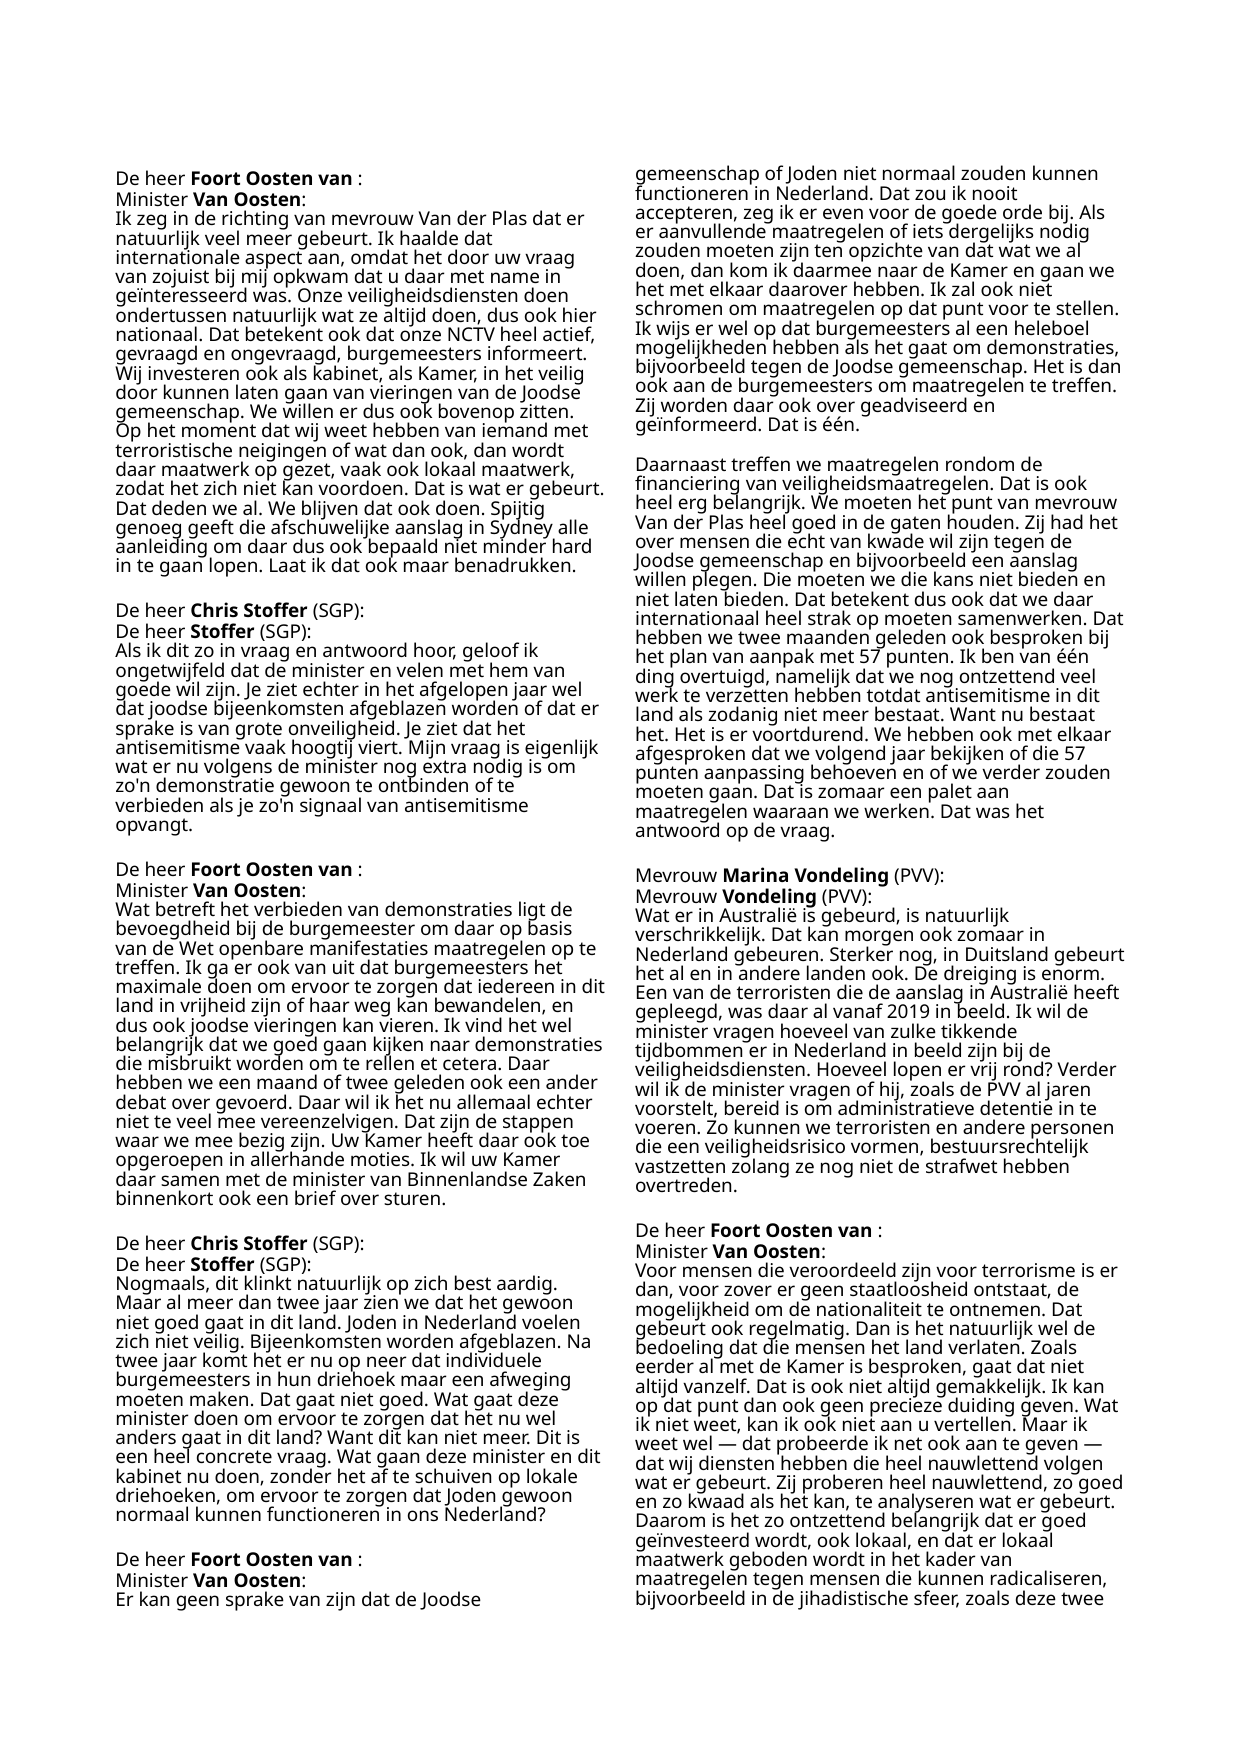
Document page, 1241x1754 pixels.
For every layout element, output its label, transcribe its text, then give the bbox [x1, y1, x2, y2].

text Minister Van Oosten: [635, 1243, 1125, 1262]
text Voor mensen die veroordeeld zijn voor terrorisme is er dan, voor zover er geen staatloosheid ontstaat, de mogelijkheid om de nationaliteit te ontnemen. Dat gebeurt ook regelmatig. Dan is het natuurlijk wel de bedoeling dat die mensen het land verlaten. Zoals eerder al met de Kamer is besproken, gaat dat niet altijd vanzelf. Dat is ook niet altijd gemakkelijk. Ik kan op dat punt dan ook geen precieze duiding geven. Wat ik niet weet, kan ik ook niet aan u vertellen. Maar ik weet wel — dat probeerde ik net ook aan te geven — dat wij diensten hebben die heel nauwlettend volgen wat er gebeurt. Zij proberen heel nauwlettend, zo goed en zo kwaad als het kan, te analyseren wat er gebeurt. Daarom is het zo ontzettend belangrijk dat er goed geïnvesteerd wordt, ook lokaal, en dat er lokaal maatwerk geboden wordt in het kader van maatregelen tegen mensen die kunnen radicaliseren, bijvoorbeeld in de jihadistische sfeer, zoals deze twee [635, 1262, 1125, 1609]
text Ik zeg in de richting van mevrouw Van der Plas dat er natuurlijk veel meer gebeurt. Ik haalde dat internationale aspect aan, omdat het door uw vraag van zojuist bij mij opkwam dat u daar met name in geïnteresseerd was. Onze veiligheidsdiensten doen ondertussen natuurlijk wat ze altijd doen, dus ook hier nationaal. Dat betekent ook dat onze NCTV heel actief, gevraagd en ongevraagd, burgemeesters informeert. Wij investeren ook als kabinet, als Kamer, in het veilig door kunnen laten gaan van vieringen van de Joodse gemeenschap. We willen er dus ook bovenop zitten. Op het moment dat wij weet hebben van iemand met terroristische neigingen of wat dan ook, dan wordt daar maatwerk op gezet, vaak ook lokaal maatwerk, zodat het zich niet kan voordoen. Dat is wat er gebeurt. Dat deden we al. We blijven dat ook doen. Spijtig genoeg geeft die afschuwelijke aanslag in Sydney alle aanleiding om daar dus ook bepaald niet minder hard in te gaan lopen. Laat ik dat ook maar benadrukken. [115, 210, 605, 577]
text De heer Foort Oosten van : [115, 1546, 605, 1572]
text De heer Chris Stoffer (SGP): [115, 597, 605, 623]
text Minister Van Oosten: [115, 882, 605, 901]
text De heer Foort Oosten van : [635, 1217, 1125, 1243]
text Wat er in Australië is gebeurd, is natuurlijk verschrikkelijk. Dat kan morgen ook zomaar in Nederland gebeuren. Sterker nog, in Duitsland gebeurt het al en in andere landen ook. De dreiging is enorm. Een van de terroristen die de aanslag in Australië heeft gepleegd, was daar al vanaf 2019 in beeld. Ik wil de minister vragen hoeveel van zulke tikkende tijdbommen er in Nederland in beeld zijn bij de veiligheidsdiensten. Hoeveel lopen er vrij rond? Verder wil ik de minister vragen of hij, zoals de PVV al jaren voorstelt, bereid is om administratieve detentie in te voeren. Zo kunnen we terroristen en andere personen die een veiligheidsrisico vormen, bestuursrechtelijk vastzetten zolang ze nog niet de strafwet hebben overtreden. [635, 907, 1125, 1196]
text De heer Stoffer (SGP): [115, 1256, 605, 1275]
text De heer Foort Oosten van : [115, 856, 605, 882]
text gemeenschap of Joden niet normaal zouden kunnen functioneren in Nederland. Dat zou ik nooit accepteren, zeg ik er even voor de goede orde bij. Als er aanvullende maatregelen of iets dergelijks nodig zouden moeten zijn ten opzichte van dat wat we al doen, dan kom ik daarmee naar de Kamer en gaan we het met elkaar daarover hebben. Ik zal ook niet schromen om maatregelen op dat punt voor te stellen. Ik wijs er wel op dat burgemeesters al een heleboel mogelijkheden hebben als het gaat om demonstraties, bijvoorbeeld tegen de Joodse gemeenschap. Het is dan ook aan de burgemeesters om maatregelen te treffen. Zij worden daar ook over geadviseerd en geïnformeerd. Dat is één. [635, 165, 1125, 435]
text De heer Stoffer (SGP): [115, 623, 605, 642]
text De heer Foort Oosten van : [115, 165, 605, 191]
text Minister Van Oosten: [115, 1572, 605, 1591]
text De heer Chris Stoffer (SGP): [115, 1230, 605, 1256]
text Daarnaast treffen we maatregelen rondom de financiering van veiligheidsmaatregelen. Dat is ook heel erg belangrijk. We moeten het punt van mevrouw Van der Plas heel goed in de gaten houden. Zij had het over mensen die echt van kwade wil zijn tegen de Joodse gemeenschap en bijvoorbeeld een aanslag willen plegen. Die moeten we die kans niet bieden en niet laten bieden. Dat betekent dus ook dat we daar internationaal heel strak op moeten samenwerken. Dat hebben we twee maanden geleden ook besproken bij het plan van aanpak met 57 punten. Ik ben van één ding overtuigd, namelijk dat we nog ontzettend veel werk te verzetten hebben totdat antisemitisme in dit land als zodanig niet meer bestaat. Want nu bestaat het. Het is er voortdurend. We hebben ook met elkaar afgesproken dat we volgend jaar bekijken of die 57 punten aanpassing behoeven en of we verder zouden moeten gaan. Dat is zomaar een palet aan maatregelen waaraan we werken. Dat was het antwoord op de vraag. [635, 456, 1125, 841]
text Mevrouw Marina Vondeling (PVV): [635, 862, 1125, 888]
text Wat betreft het verbieden van demonstraties ligt de bevoegdheid bij de burgemeester om daar op basis van de Wet openbare manifestaties maatregelen op te treffen. Ik ga er ook van uit dat burgemeesters het maximale doen om ervoor te zorgen dat iedereen in dit land in vrijheid zijn of haar weg kan bewandelen, en dus ook joodse vieringen kan vieren. Ik vind het wel belangrijk dat we goed gaan kijken naar demonstraties die misbruikt worden om te rellen et cetera. Daar hebben we een maand of twee geleden ook een ander debat over gevoerd. Daar wil ik het nu allemaal echter niet te veel mee vereenzelvigen. Dat zijn de stappen waar we mee bezig zijn. Uw Kamer heeft daar ook toe opgeroepen in allerhande moties. Ik wil uw Kamer daar samen met de minister van Binnenlandse Zaken binnenkort ook een brief over sturen. [115, 901, 605, 1209]
text Mevrouw Vondeling (PVV): [635, 888, 1125, 907]
text Nogmaals, dit klinkt natuurlijk op zich best aardig. Maar al meer dan twee jaar zien we dat het gewoon niet goed gaat in dit land. Joden in Nederland voelen zich niet veilig. Bijeenkomsten worden afgeblazen. Na twee jaar komt het er nu op neer dat individuele burgemeesters in hun driehoek maar een afweging moeten maken. Dat gaat niet goed. Wat gaat deze minister doen om ervoor te zorgen dat het nu wel anders gaat in dit land? Want dit kan niet meer. Dit is een heel concrete vraag. Wat gaan deze minister en dit kabinet nu doen, zonder het af te schuiven op lokale driehoeken, om ervoor te zorgen dat Joden gewoon normaal kunnen functioneren in ons Nederland? [115, 1275, 605, 1526]
text Er kan geen sprake van zijn dat de Joodse [115, 1591, 605, 1611]
text Als ik dit zo in vraag en antwoord hoor, geloof ik ongetwijfeld dat de minister en velen met hem van goede wil zijn. Je ziet echter in het afgelopen jaar wel dat joodse bijeenkomsten afgeblazen worden of dat er sprake is van grote onveiligheid. Je ziet dat het antisemitisme vaak hoogtij viert. Mijn vraag is eigenlijk wat er nu volgens de minister nog extra nodig is om zo'n demonstratie gewoon te ontbinden of te verbieden als je zo'n signaal van antisemitisme opvangt. [115, 642, 605, 835]
text Minister Van Oosten: [115, 191, 605, 210]
